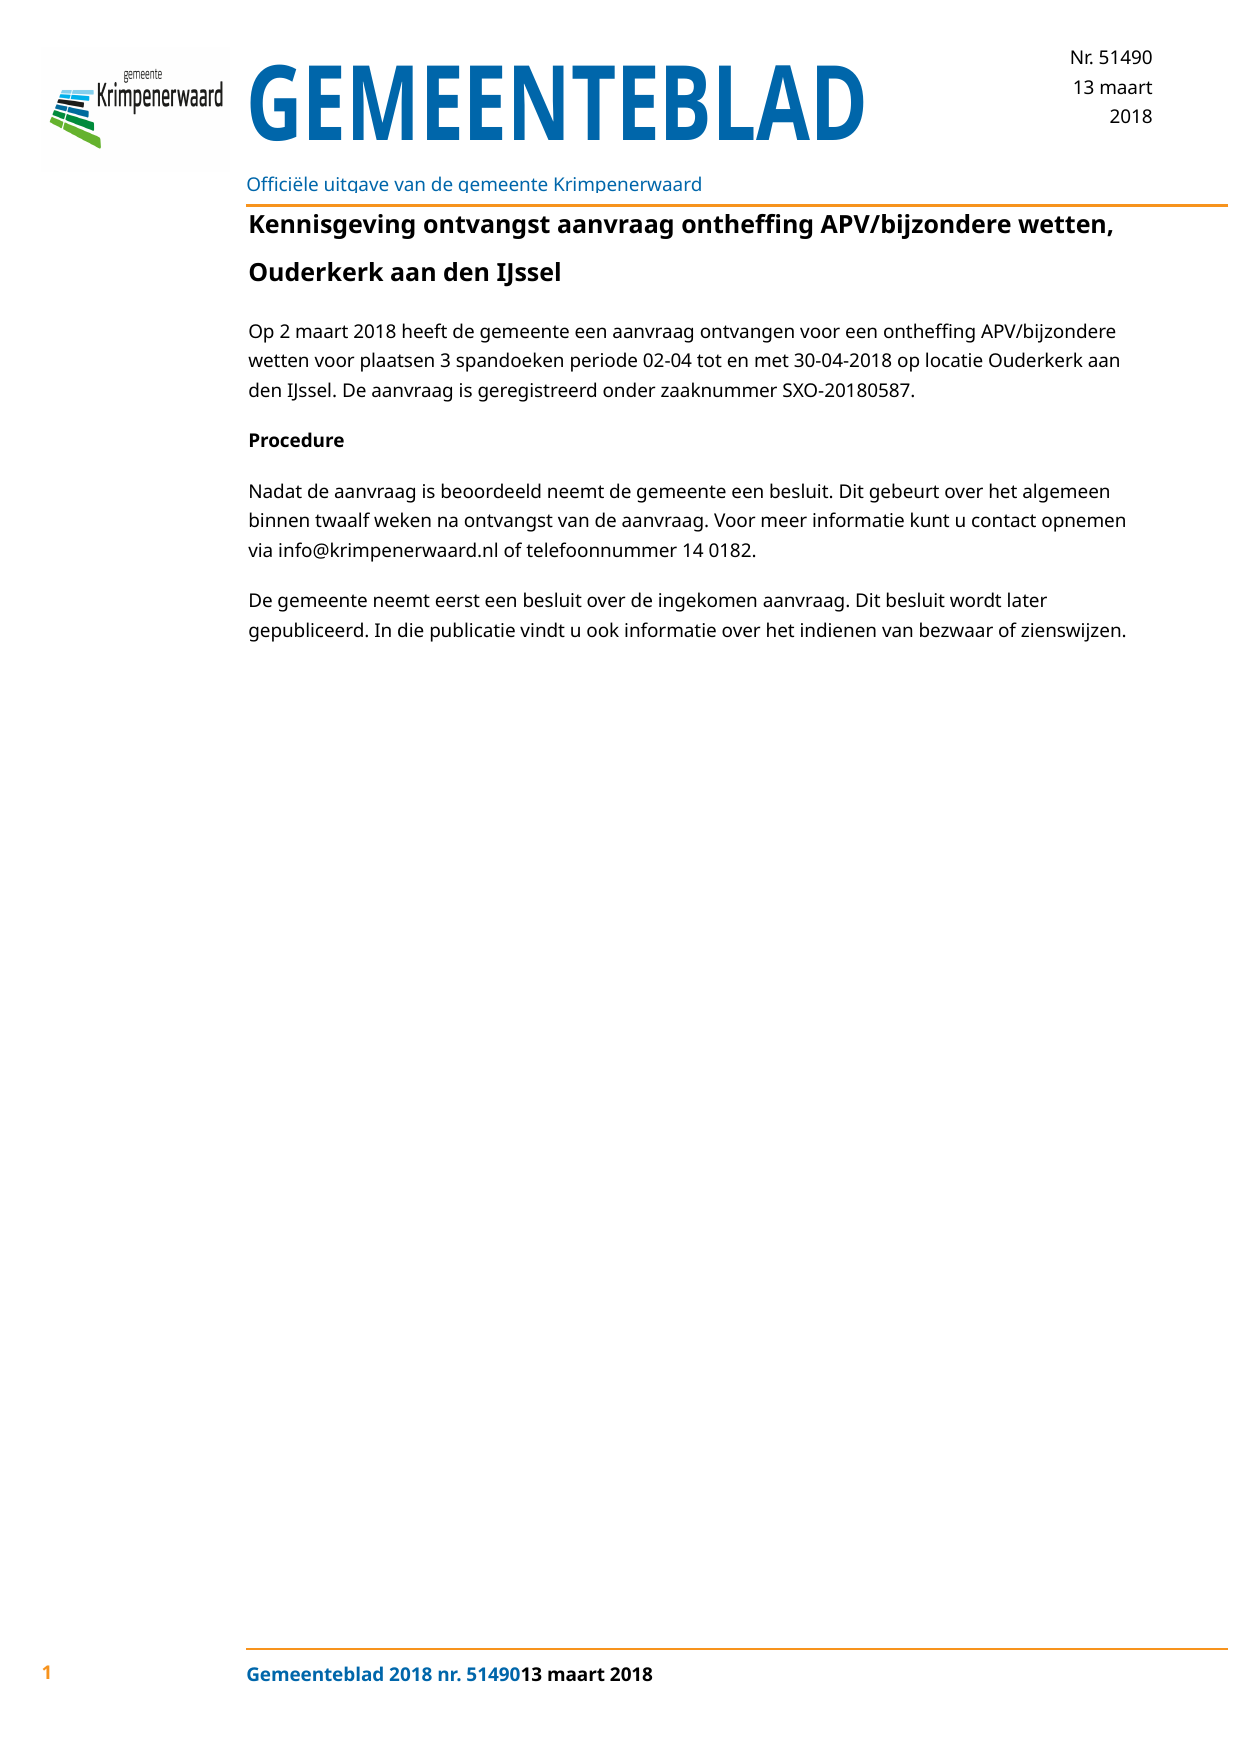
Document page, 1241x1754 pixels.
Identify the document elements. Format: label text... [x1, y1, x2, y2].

text De gemeente neemt eerst een besluit over de ingekomen aanvraag. Dit besluit wordt later gepubliceerd. In die publicatie vindt u ook informatie over het indienen van bezwaar of zienswijzen. [248, 587, 1152, 643]
text Op 2 maart 2018 heeft de gemeente een aanvraag ontvangen voor een ontheffing APV/bijzondere wetten voor plaatsen 3 spandoeken periode 02-04 tot en met 30-04-2018 op locatie Ouderkerk aan den IJssel. De aanvraag is geregistreerd onder zaaknummer SXO-20180587. [248, 318, 1152, 403]
text Procedure [248, 427, 1152, 453]
picture [41, 47, 231, 172]
text Kennisgeving ontvangst aanvraag ontheffing APV/bijzondere wetten, Ouderkerk aan den IJssel [248, 207, 1152, 288]
text Nadat de aanvraag is beoordeeld neemt de gemeente een besluit. Dit gebeurt over het algemeen binnen twaalf weken na ontvangst van de aanvraag. Voor meer informatie kunt u contact opnemen via info@krimpenerwaard.nl of telefoonnummer 14 0182. [248, 478, 1152, 563]
